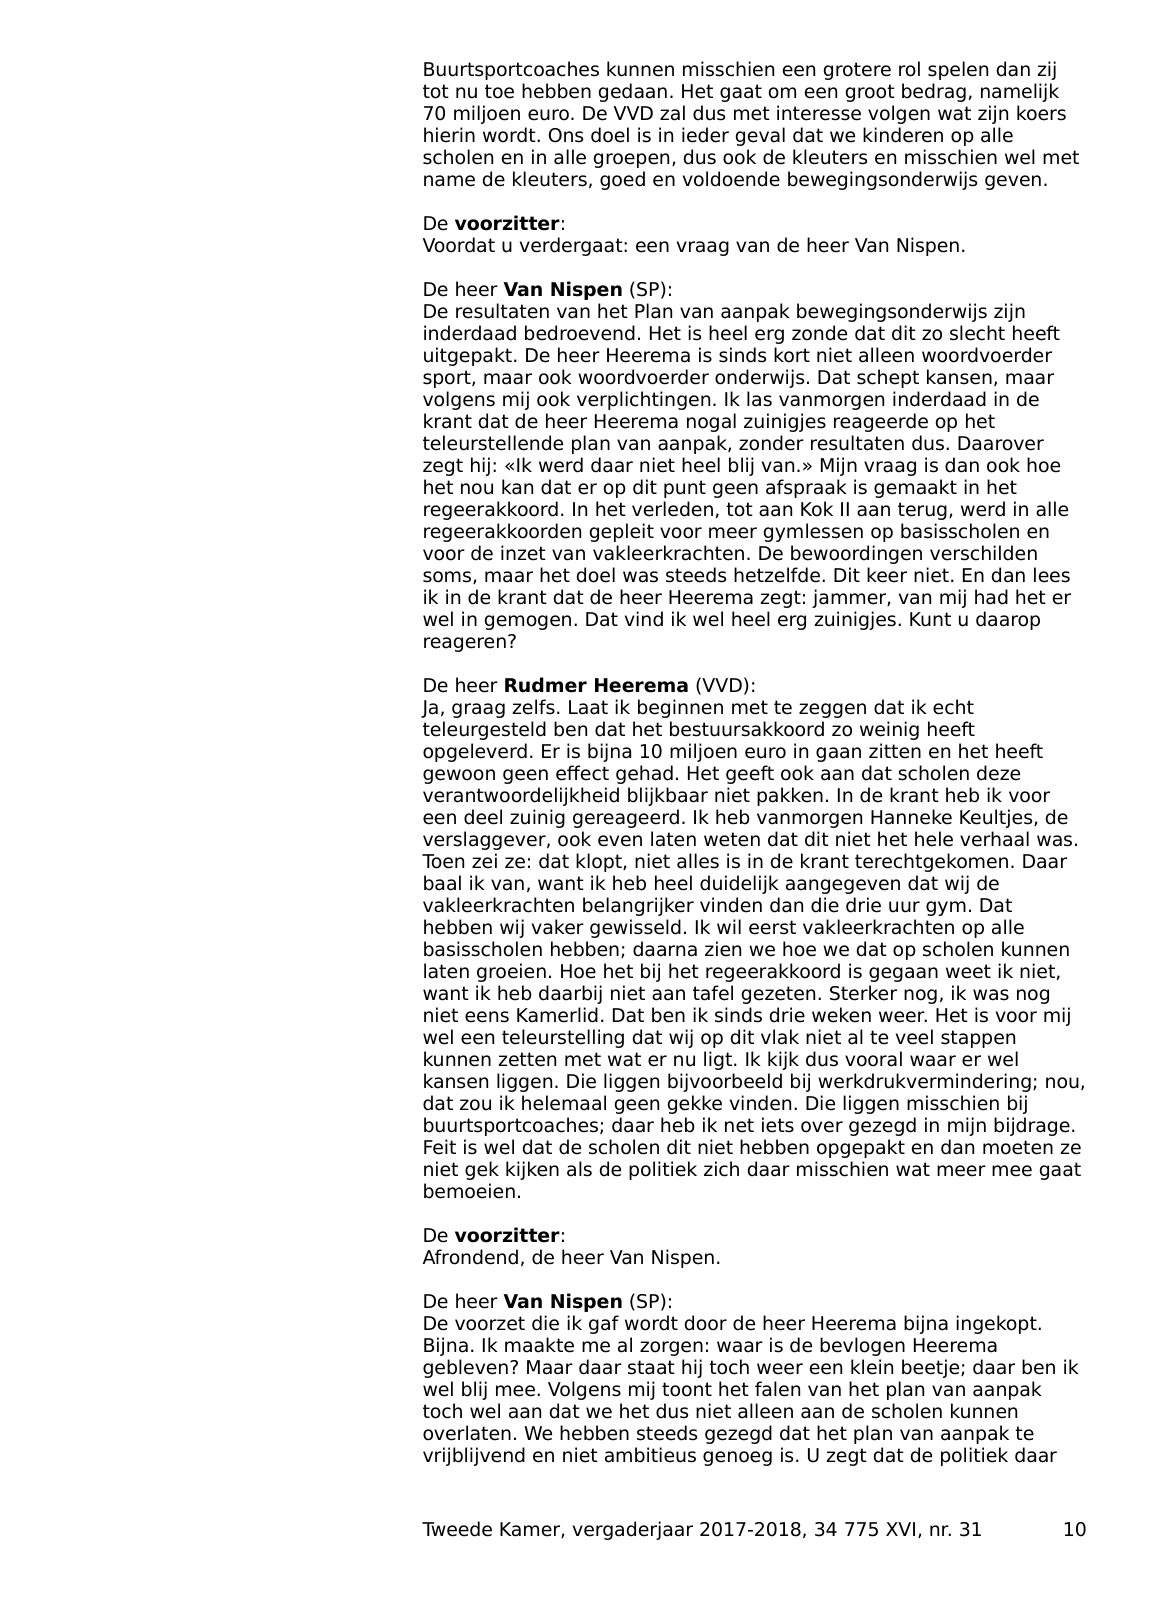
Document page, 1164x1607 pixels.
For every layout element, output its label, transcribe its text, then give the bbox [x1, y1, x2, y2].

text De voorzitter: [422, 213, 1087, 235]
text Ja, graag zelfs. Laat ik beginnen met te zeggen dat ik echt teleurgesteld ben dat het bestuursakkoord zo weinig heeft opgeleverd. Er is bijna 10 miljoen euro in gaan zitten en het heeft gewoon geen effect gehad. Het geeft ook aan dat scholen deze verantwoordelijkheid blijkbaar niet pakken. In de krant heb ik voor een deel zuinig gereageerd. Ik heb vanmorgen Hanneke Keultjes, de verslaggever, ook even laten weten dat dit niet het hele verhaal was. Toen zei ze: dat klopt, niet alles is in de krant terechtgekomen. Daar baal ik van, want ik heb heel duidelijk aangegeven dat wij de vakleerkrachten belangrijker vinden dan die drie uur gym. Dat hebben wij vaker gewisseld. Ik wil eerst vakleerkrachten op alle basisscholen hebben; daarna zien we hoe we dat op scholen kunnen laten groeien. Hoe het bij het regeerakkoord is gegaan weet ik niet, want ik heb daarbij niet aan tafel gezeten. Sterker nog, ik was nog niet eens Kamerlid. Dat ben ik sinds drie weken weer. Het is voor mij wel een teleurstelling dat wij op dit vlak niet al te veel stappen kunnen zetten met wat er nu ligt. Ik kijk dus vooral waar er wel kansen liggen. Die liggen bijvoorbeeld bij werkdrukvermindering; nou, dat zou ik helemaal geen gekke vinden. Die liggen misschien bij buurtsportcoaches; daar heb ik net iets over gezegd in mijn bijdrage. Feit is wel dat de scholen dit niet hebben opgepakt en dan moeten ze niet gek kijken als de politiek zich daar misschien wat meer mee gaat bemoeien. [422, 697, 1087, 1203]
text De heer Van Nispen (SP): [422, 279, 1087, 301]
text De voorzitter: [422, 1225, 1087, 1247]
text De resultaten van het Plan van aanpak bewegingsonderwijs zijn inderdaad bedroevend. Het is heel erg zonde dat dit zo slecht heeft uitgepakt. De heer Heerema is sinds kort niet alleen woordvoerder sport, maar ook woordvoerder onderwijs. Dat schept kansen, maar volgens mij ook verplichtingen. Ik las vanmorgen inderdaad in de krant dat de heer Heerema nogal zuinigjes reageerde op het teleurstellende plan van aanpak, zonder resultaten dus. Daarover zegt hij: «Ik werd daar niet heel blij van.» Mijn vraag is dan ook hoe het nou kan dat er op dit punt geen afspraak is gemaakt in het regeerakkoord. In het verleden, tot aan Kok II aan terug, werd in alle regeerakkoorden gepleit voor meer gymlessen op basisscholen en voor de inzet van vakleerkrachten. De bewoordingen verschilden soms, maar het doel was steeds hetzelfde. Dit keer niet. En dan lees ik in de krant dat de heer Heerema zegt: jammer, van mij had het er wel in gemogen. Dat vind ik wel heel erg zuinigjes. Kunt u daarop reageren? [422, 301, 1087, 653]
text De voorzet die ik gaf wordt door de heer Heerema bijna ingekopt. Bijna. Ik maakte me al zorgen: waar is de bevlogen Heerema gebleven? Maar daar staat hij toch weer een klein beetje; daar ben ik wel blij mee. Volgens mij toont het falen van het plan van aanpak toch wel aan dat we het dus niet alleen aan de scholen kunnen overlaten. We hebben steeds gezegd dat het plan van aanpak te vrijblijvend en niet ambitieus genoeg is. U zegt dat de politiek daar [422, 1313, 1087, 1467]
text De heer Van Nispen (SP): [422, 1291, 1087, 1313]
text De heer Rudmer Heerema (VVD): [422, 675, 1087, 697]
text Afrondend, de heer Van Nispen. [422, 1247, 1087, 1269]
text Voordat u verdergaat: een vraag van de heer Van Nispen. [422, 235, 1087, 257]
text Buurtsportcoaches kunnen misschien een grotere rol spelen dan zij tot nu toe hebben gedaan. Het gaat om een groot bedrag, namelijk 70 miljoen euro. De VVD zal dus met interesse volgen wat zijn koers hierin wordt. Ons doel is in ieder geval dat we kinderen op alle scholen en in alle groepen, dus ook de kleuters en misschien wel met name de kleuters, goed en voldoende bewegingsonderwijs geven. [422, 59, 1087, 191]
